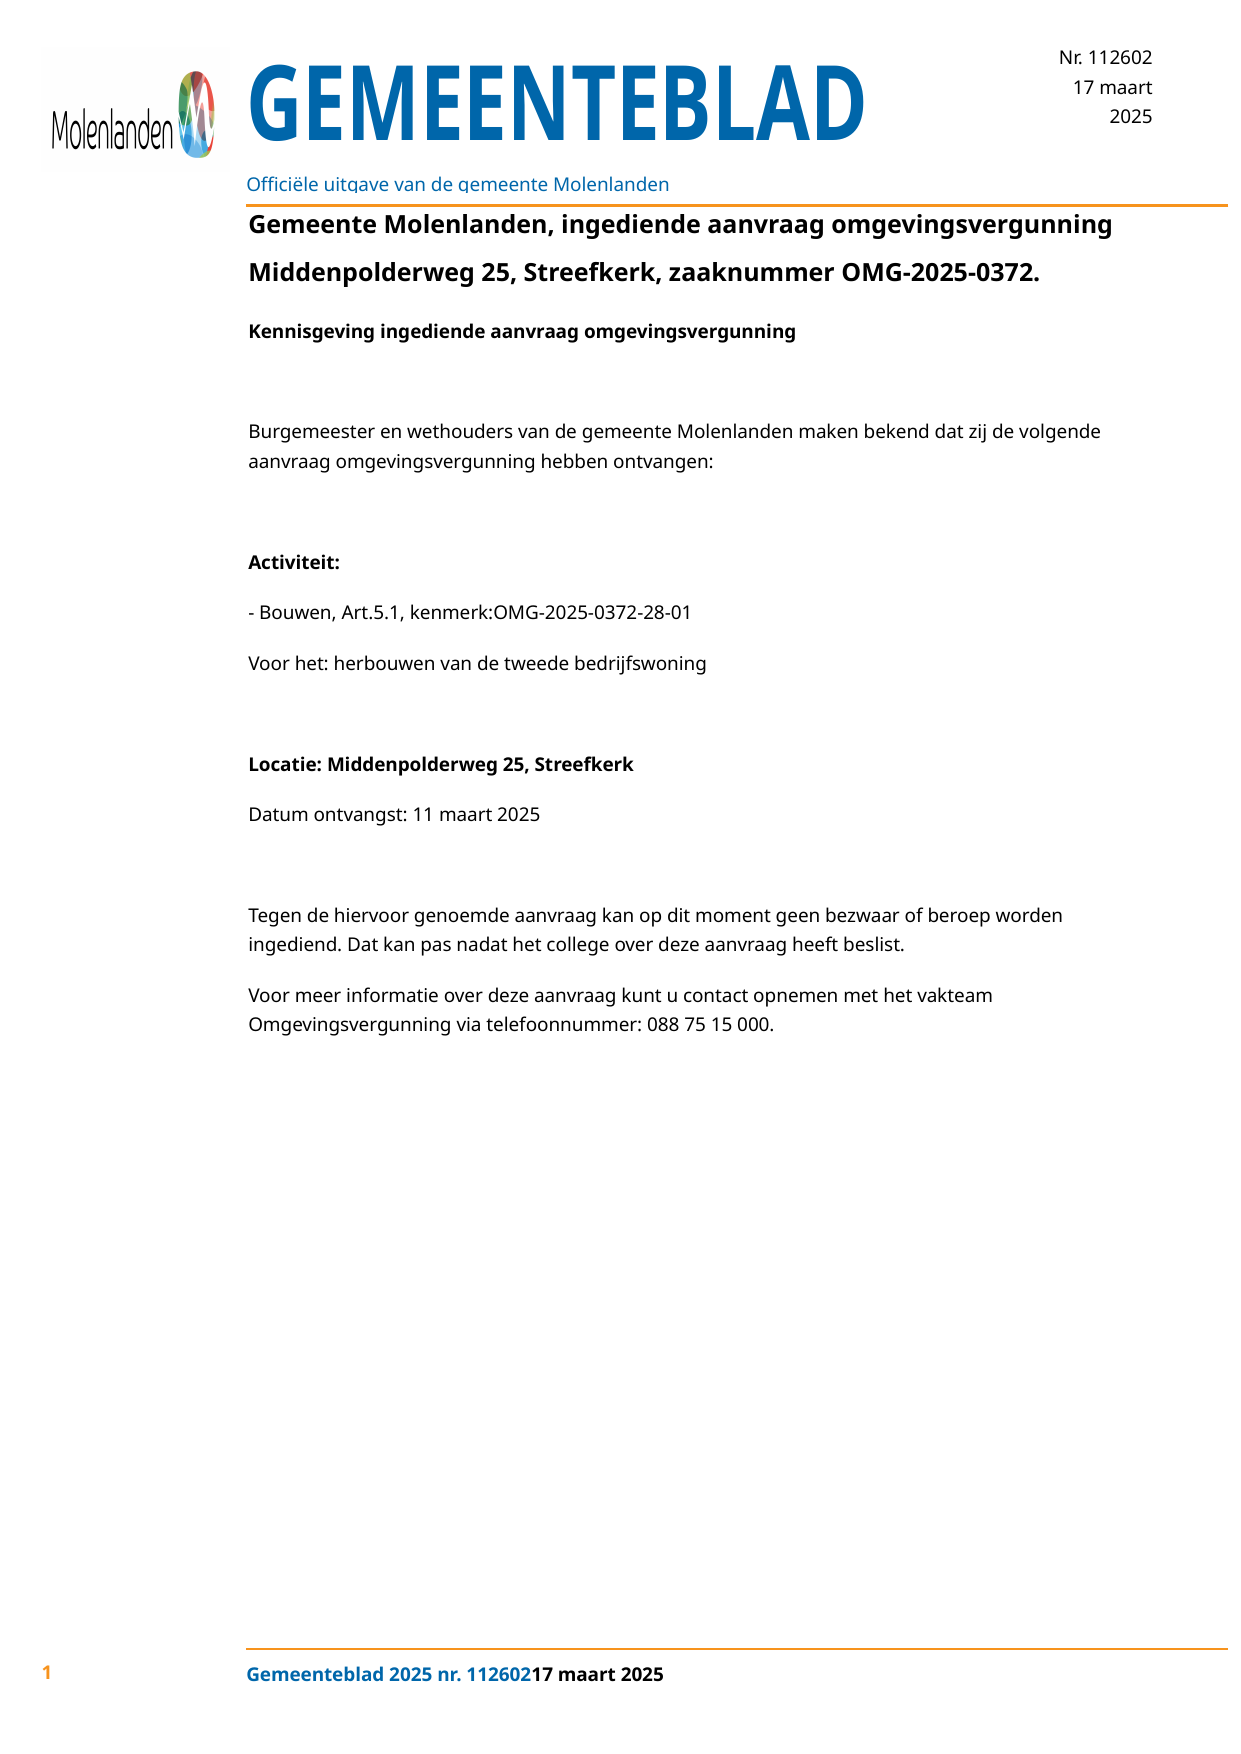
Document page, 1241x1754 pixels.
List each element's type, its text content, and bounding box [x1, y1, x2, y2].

text Tegen de hiervoor genoemde aanvraag kan op dit moment geen bezwaar of beroep worden ingediend. Dat kan pas nadat het college over deze aanvraag heeft beslist. [248, 902, 1152, 957]
text Activiteit: [248, 549, 1152, 575]
picture [41, 47, 231, 172]
text Locatie: Middenpolderweg 25, Streefkerk [248, 751, 1152, 777]
text - Bouwen, Art.5.1, kenmerk:OMG-2025-0372-28-01 [248, 599, 1152, 625]
text Burgemeester en wethouders van de gemeente Molenlanden maken bekend dat zij de volgende aanvraag omgevingsvergunning hebben ontvangen: [248, 419, 1152, 474]
text Kennisgeving ingediende aanvraag omgevingsvergunning [248, 318, 1152, 344]
text Datum ontvangst: 11 maart 2025 [248, 801, 1152, 827]
text Voor het: herbouwen van de tweede bedrijfswoning [248, 650, 1152, 676]
text Voor meer informatie over deze aanvraag kunt u contact opnemen met het vakteam Omgevingsvergunning via telefoonnummer: 088 75 15 000. [248, 982, 1152, 1037]
text Gemeente Molenlanden, ingediende aanvraag omgevingsvergunning Middenpolderweg 25, Streefkerk, zaaknummer OMG-2025-0372. [248, 207, 1152, 288]
